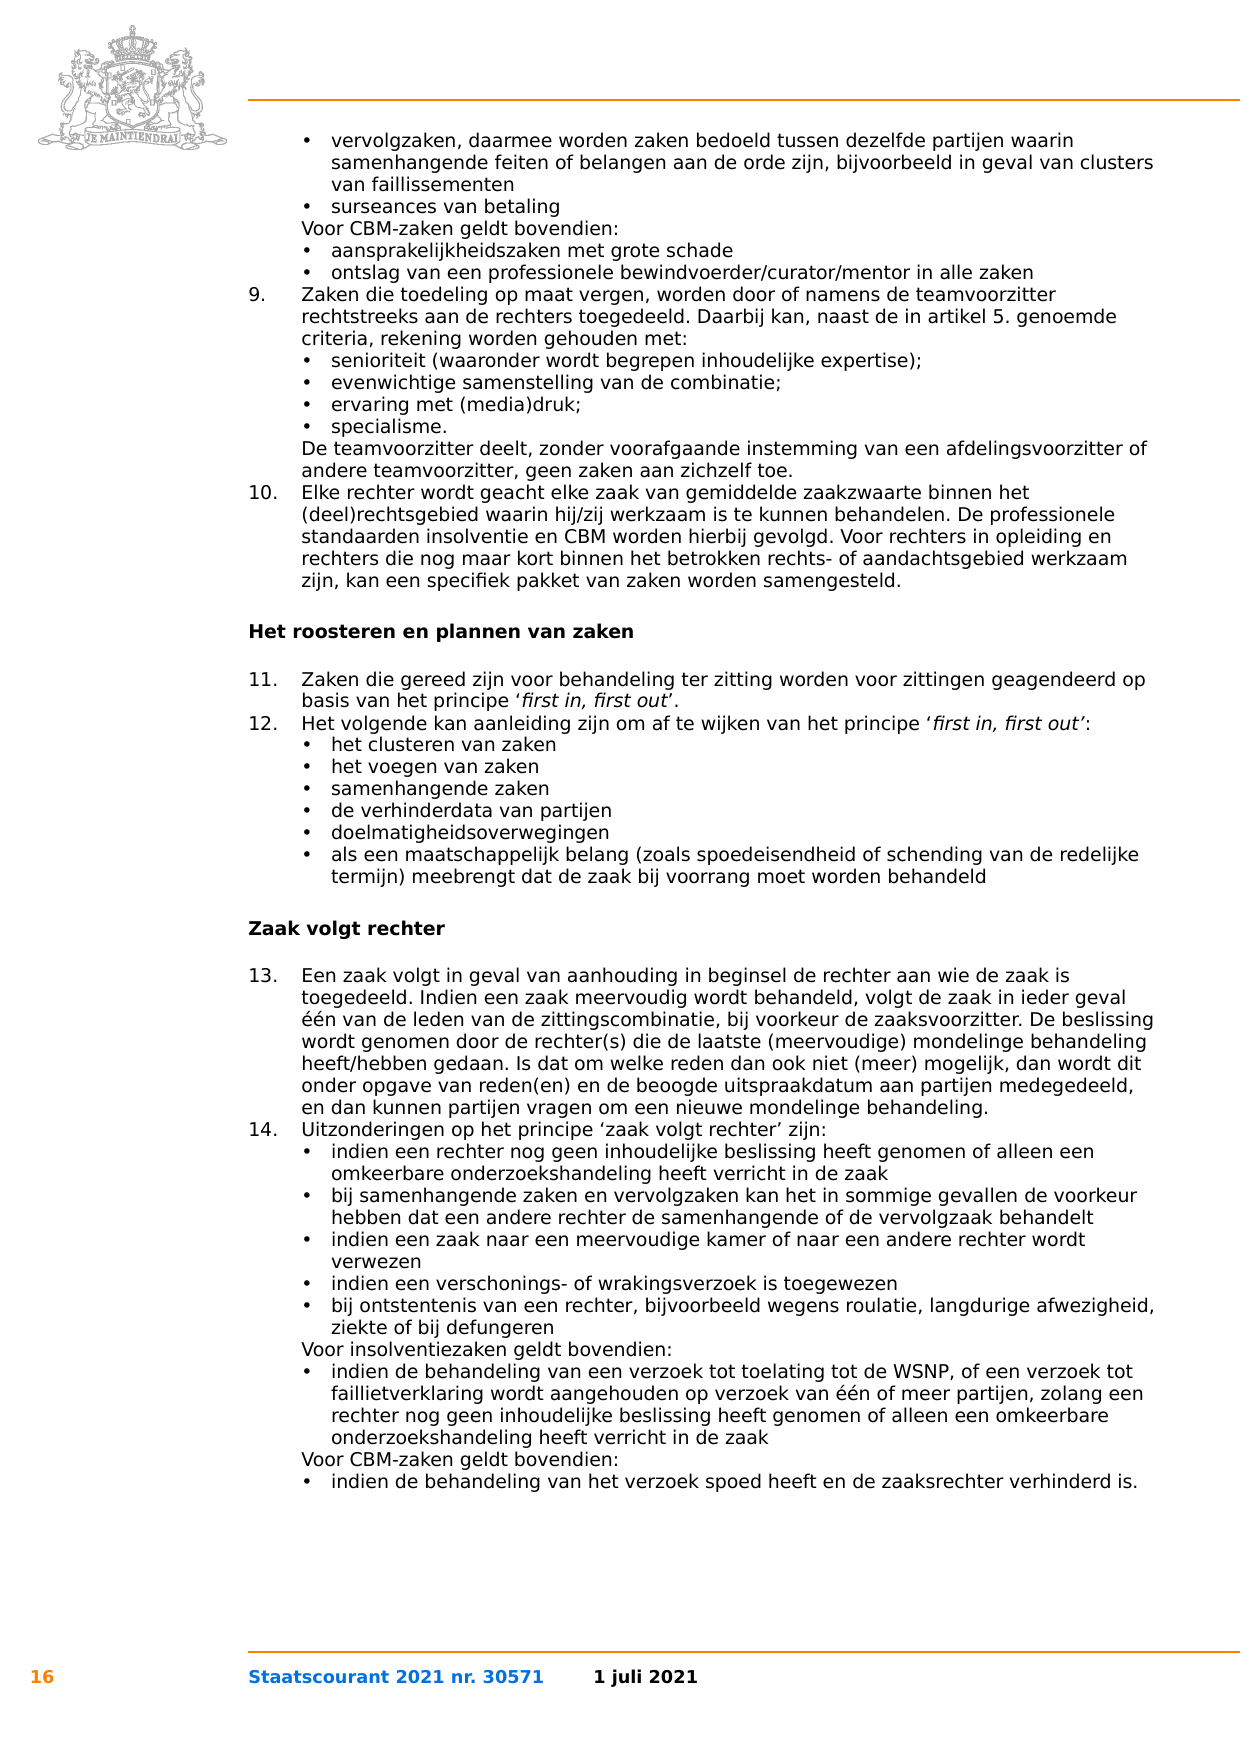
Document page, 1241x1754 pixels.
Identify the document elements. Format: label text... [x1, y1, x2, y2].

text • vervolgzaken, daarmee worden zaken bedoeld tussen dezelfde partijen waarin samenhangende feiten of belangen aan de orde zijn, bijvoorbeeld in geval van clusters van faillissementen [301, 130, 1163, 196]
text • ontslag van een professionele bewindvoerder/curator/mentor in alle zaken [301, 262, 1163, 284]
text Voor CBM-zaken geldt bovendien: [301, 1449, 1163, 1471]
text • het voegen van zaken [301, 756, 1163, 778]
text 12. Het volgende kan aanleiding zijn om af te wijken van het principe ‘first in, first out’: [248, 712, 1163, 734]
text • bij ontstentenis van een rechter, bijvoorbeeld wegens roulatie, langdurige afwezigheid, ziekte of bij defungeren [301, 1295, 1163, 1339]
text • bij samenhangende zaken en vervolgzaken kan het in sommige gevallen de voorkeur hebben dat een andere rechter de samenhangende of de vervolgzaak behandelt [301, 1185, 1163, 1229]
text • als een maatschappelijk belang (zoals spoedeisendheid of schending van de redelijke termijn) meebrengt dat de zaak bij voorrang moet worden behandeld [301, 844, 1163, 888]
text • indien de behandeling van het verzoek spoed heeft en de zaaksrechter verhinderd is. [301, 1471, 1163, 1493]
text • indien de behandeling van een verzoek tot toelating tot de WSNP, of een verzoek tot faillietverklaring wordt aangehouden op verzoek van één of meer partijen, zolang een rechter nog geen inhoudelijke beslissing heeft genomen of alleen een omkeerbare onderzoekshandeling heeft verricht in de zaak [301, 1361, 1163, 1449]
text • de verhinderdata van partijen [301, 800, 1163, 822]
subtitle Zaak volgt rechter [248, 918, 1163, 940]
text • ervaring met (media)druk; [301, 394, 1163, 416]
text • doelmatigheidsoverwegingen [301, 822, 1163, 844]
text • senioriteit (waaronder wordt begrepen inhoudelijke expertise); [301, 350, 1163, 372]
text • aansprakelijkheidszaken met grote schade [301, 240, 1163, 262]
text • samenhangende zaken [301, 778, 1163, 800]
text • indien een rechter nog geen inhoudelijke beslissing heeft genomen of alleen een omkeerbare onderzoekshandeling heeft verricht in de zaak [301, 1141, 1163, 1185]
text Voor insolventiezaken geldt bovendien: [301, 1339, 1163, 1361]
text • surseances van betaling [301, 196, 1163, 218]
text 10. Elke rechter wordt geacht elke zaak van gemiddelde zaakzwaarte binnen het (deel)rechtsgebied waarin hij/zij werkzaam is te kunnen behandelen. De professionele standaarden insolventie en CBM worden hierbij gevolgd. Voor rechters in opleiding en rechters die nog maar kort binnen het betrokken rechts- of aandachtsgebied werkzaam zijn, kan een specifiek pakket van zaken worden samengesteld. [248, 482, 1163, 591]
text • het clusteren van zaken [301, 734, 1163, 756]
text • specialisme. [301, 416, 1163, 438]
text • indien een zaak naar een meervoudige kamer of naar een andere rechter wordt verwezen [301, 1229, 1163, 1273]
text 14. Uitzonderingen op het principe ‘zaak volgt rechter’ zijn: [248, 1119, 1163, 1141]
text 11. Zaken die gereed zijn voor behandeling ter zitting worden voor zittingen geagendeerd op basis van het principe ‘first in, first out’. [248, 668, 1163, 712]
picture [38, 25, 227, 150]
subtitle Het roosteren en plannen van zaken [248, 621, 1163, 643]
text • evenwichtige samenstelling van de combinatie; [301, 372, 1163, 394]
text Voor CBM-zaken geldt bovendien: [301, 218, 1163, 240]
text De teamvoorzitter deelt, zonder voorafgaande instemming van een afdelingsvoorzitter of andere teamvoorzitter, geen zaken aan zichzelf toe. [301, 438, 1163, 482]
text 9. Zaken die toedeling op maat vergen, worden door of namens de teamvoorzitter rechtstreeks aan de rechters toegedeeld. Daarbij kan, naast de in artikel 5. genoemde criteria, rekening worden gehouden met: [248, 284, 1163, 350]
text • indien een verschonings- of wrakingsverzoek is toegewezen [301, 1273, 1163, 1295]
text 13. Een zaak volgt in geval van aanhouding in beginsel de rechter aan wie de zaak is toegedeeld. Indien een zaak meervoudig wordt behandeld, volgt de zaak in ieder geval één van de leden van de zittingscombinatie, bij voorkeur de zaaksvoorzitter. De beslissing wordt genomen door de rechter(s) die de laatste (meervoudige) mondelinge behandeling heeft/hebben gedaan. Is dat om welke reden dan ook niet (meer) mogelijk, dan wordt dit onder opgave van reden(en) en de beoogde uitspraakdatum aan partijen medegedeeld, en dan kunnen partijen vragen om een nieuwe mondelinge behandeling. [248, 965, 1163, 1119]
